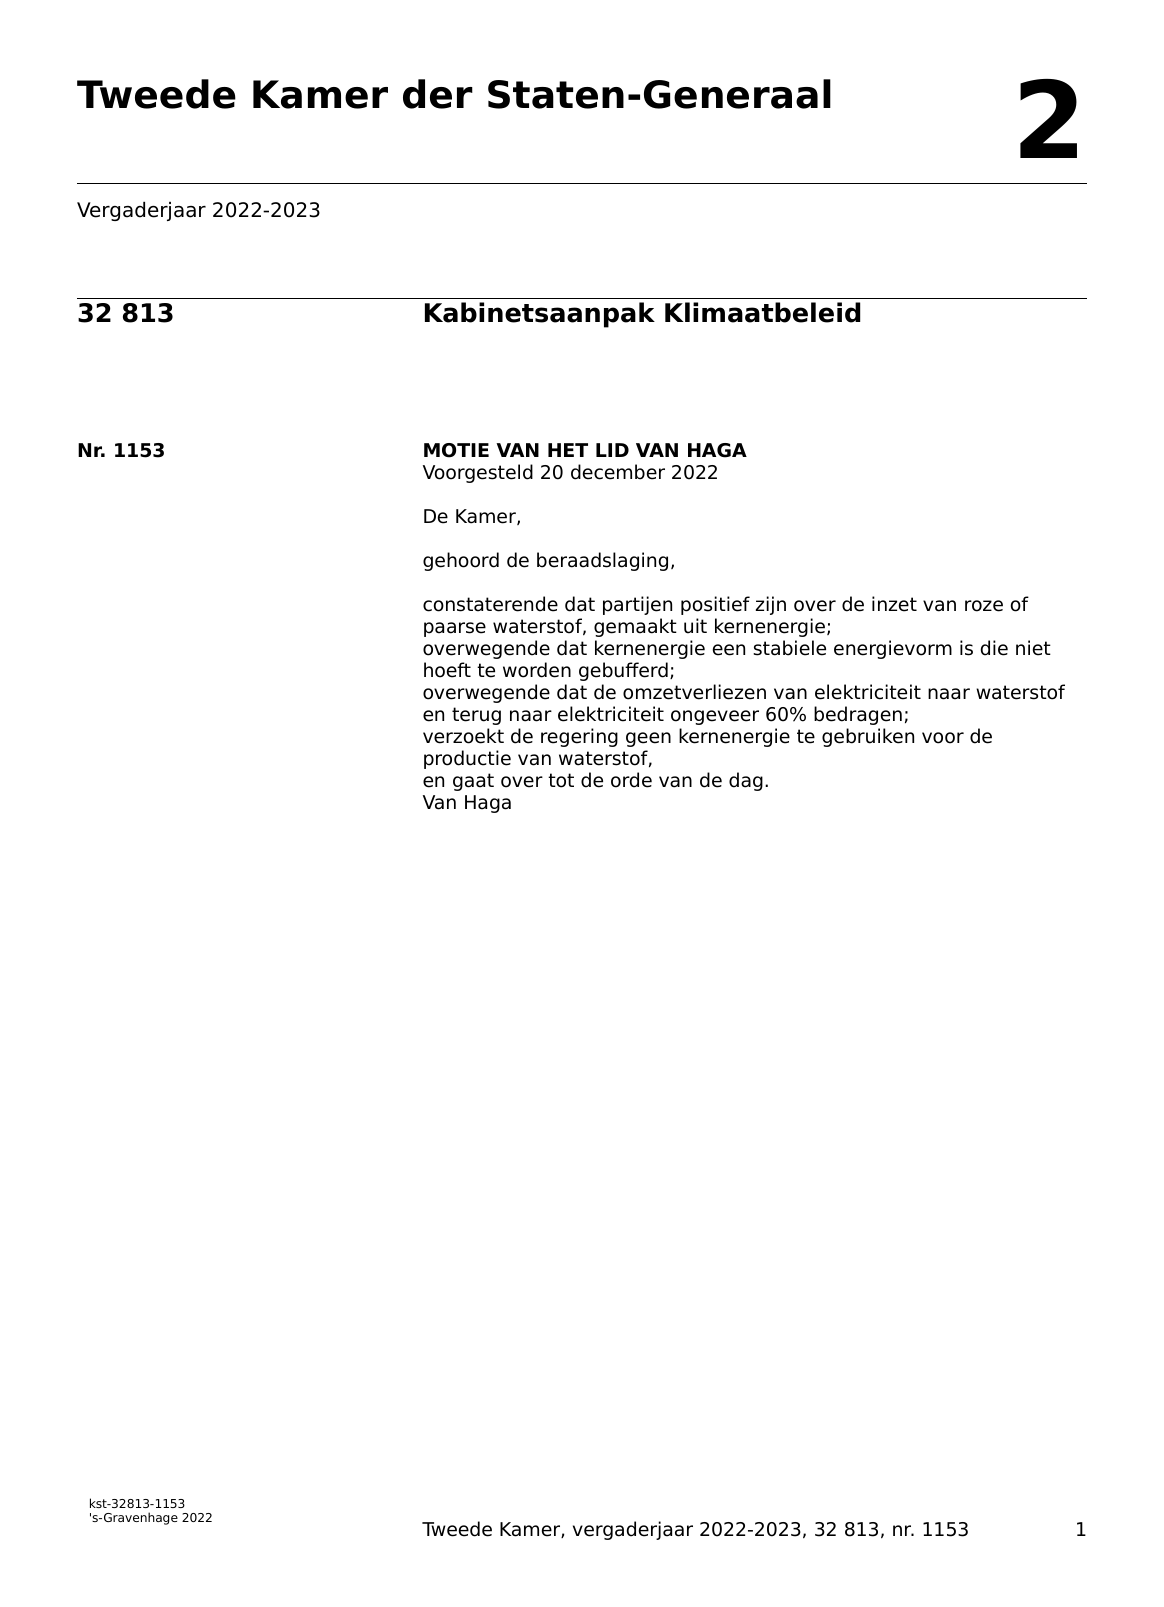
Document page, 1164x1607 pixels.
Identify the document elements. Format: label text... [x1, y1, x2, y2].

text Van Haga [422, 792, 1087, 814]
table_header 2 [886, 59, 1087, 183]
table_header Tweede Kamer der Staten-Generaal [77, 59, 886, 183]
text en gaat over tot de orde van de dag. [422, 770, 1087, 792]
subtitle 32 813 Kabinetsaanpak Klimaatbeleid [77, 299, 1087, 329]
table_cell Vergaderjaar 2022-2023 [77, 184, 1087, 298]
text overwegende dat kernenergie een stabiele energievorm is die niet hoeft te worden gebufferd; [422, 638, 1087, 682]
text De Kamer, [422, 506, 1087, 528]
text kst-32813-1153 [88, 1497, 323, 1511]
text overwegende dat de omzetverliezen van elektriciteit naar waterstof en terug naar elektriciteit ongeveer 60% bedragen; [422, 682, 1087, 726]
text verzoekt de regering geen kernenergie te gebruiken voor de productie van waterstof, [422, 726, 1087, 770]
text gehoord de beraadslaging, [422, 550, 1087, 572]
text constaterende dat partijen positief zijn over de inzet van roze of paarse waterstof, gemaakt uit kernenergie; [422, 594, 1087, 638]
text 's-Gravenhage 2022 [88, 1511, 323, 1525]
text Voorgesteld 20 december 2022 [422, 462, 1087, 484]
subtitle Nr. 1153 MOTIE VAN HET LID VAN HAGA [77, 440, 1087, 462]
